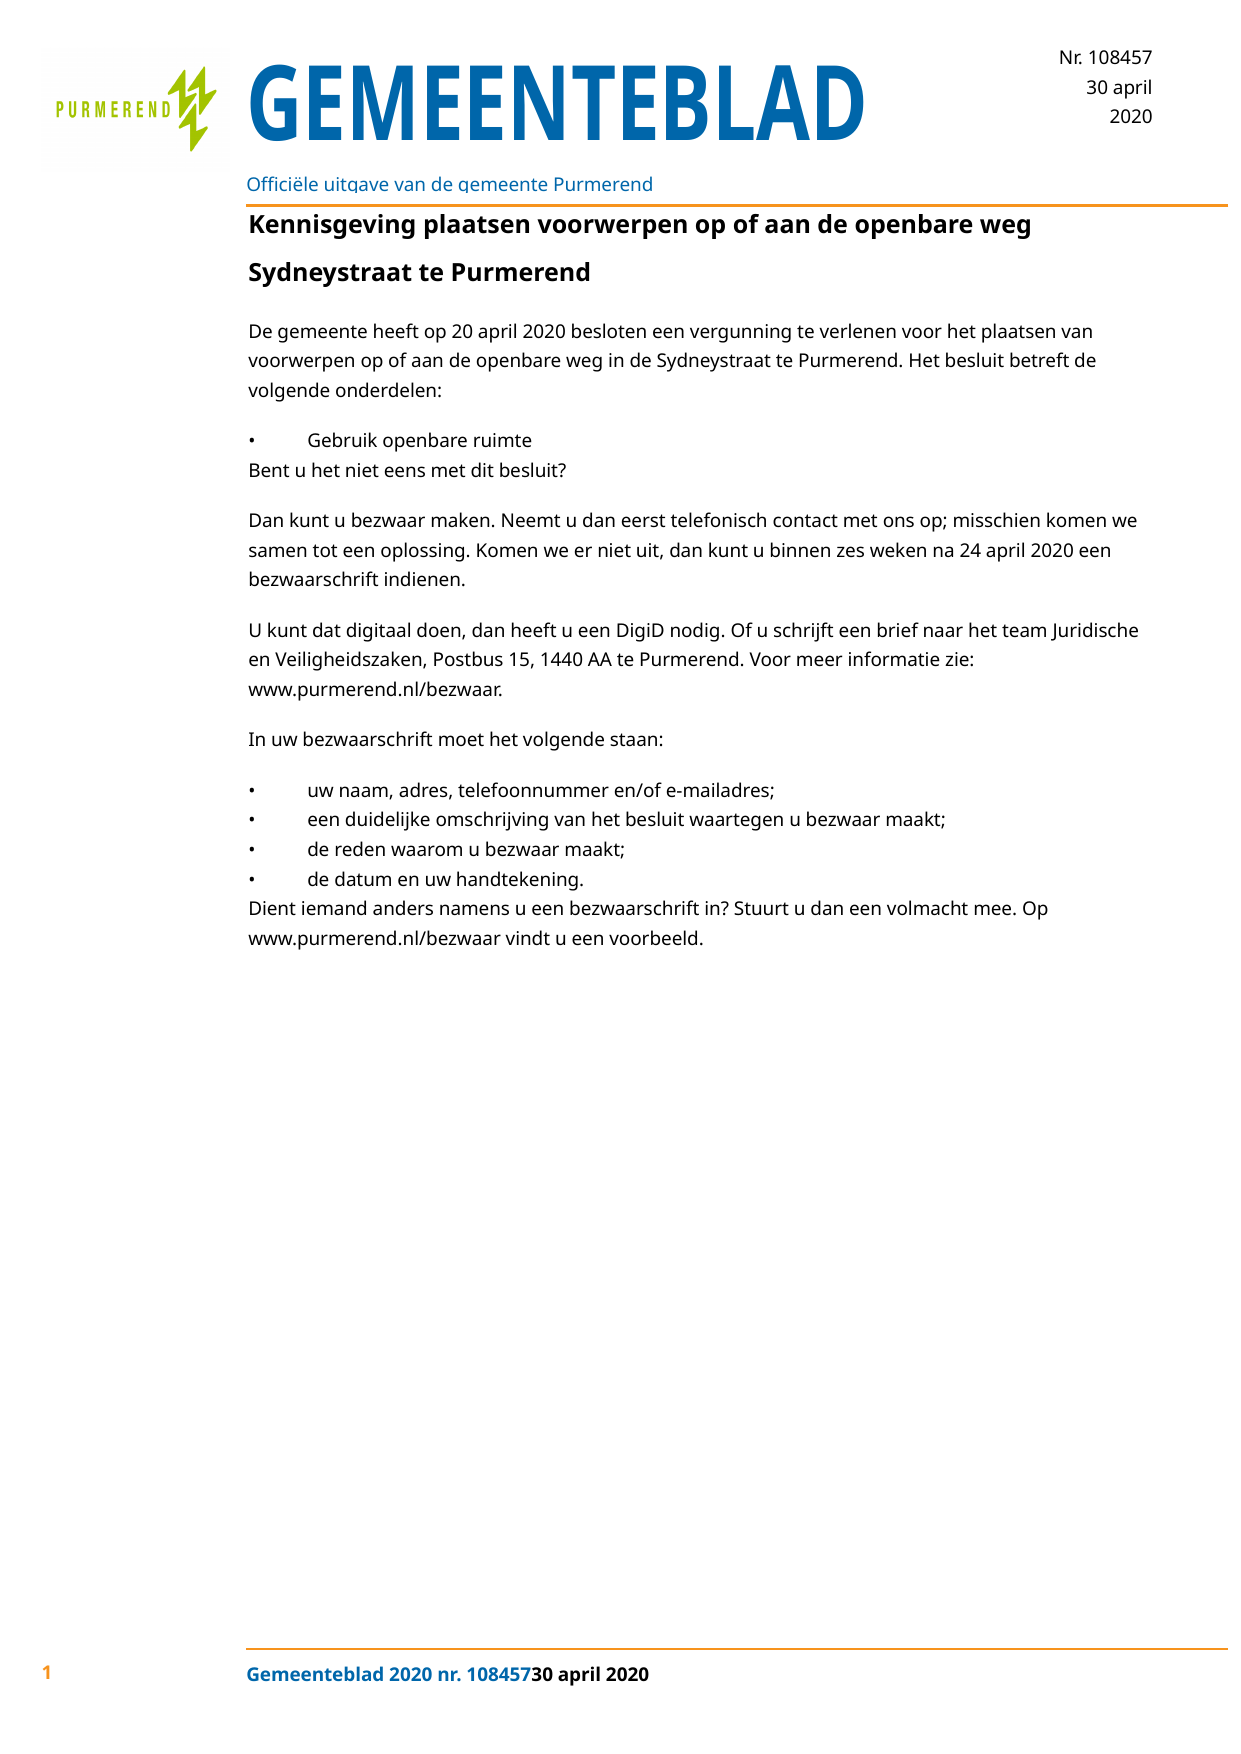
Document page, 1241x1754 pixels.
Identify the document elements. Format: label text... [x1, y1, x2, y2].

list uw naam, adres, telefoonnummer en/of e-mailadres; [248, 777, 1152, 803]
list Gebruik openbare ruimte [248, 427, 1152, 453]
text Kennisgeving plaatsen voorwerpen op of aan de openbare weg Sydneystraat te Purmerend [248, 207, 1152, 288]
text Dan kunt u bezwaar maken. Neemt u dan eerst telefonisch contact met ons op; misschien komen we samen tot een oplossing. Komen we er niet uit, dan kunt u binnen zes weken na 24 april 2020 een bezwaarschrift indienen. [248, 507, 1152, 592]
list de reden waarom u bezwaar maakt; [248, 836, 1152, 862]
text U kunt dat digitaal doen, dan heeft u een DigiD nodig. Of u schrijft een brief naar het team Juridische en Veiligheidszaken, Postbus 15, 1440 AA te Purmerend. Voor meer informatie zie: www.purmerend.nl/bezwaar. [248, 617, 1152, 702]
list de datum en uw handtekening. [248, 866, 1152, 892]
picture [41, 47, 231, 172]
text Bent u het niet eens met dit besluit? [248, 457, 1152, 483]
list een duidelijke omschrijving van het besluit waartegen u bezwaar maakt; [248, 807, 1152, 832]
text De gemeente heeft op 20 april 2020 besloten een vergunning te verlenen voor het plaatsen van voorwerpen op of aan de openbare weg in de Sydneystraat te Purmerend. Het besluit betreft de volgende onderdelen: [248, 318, 1152, 403]
text In uw bezwaarschrift moet het volgende staan: [248, 727, 1152, 752]
text Dient iemand anders namens u een bezwaarschrift in? Stuurt u dan een volmacht mee. Op www.purmerend.nl/bezwaar vindt u een voorbeeld. [248, 895, 1152, 951]
